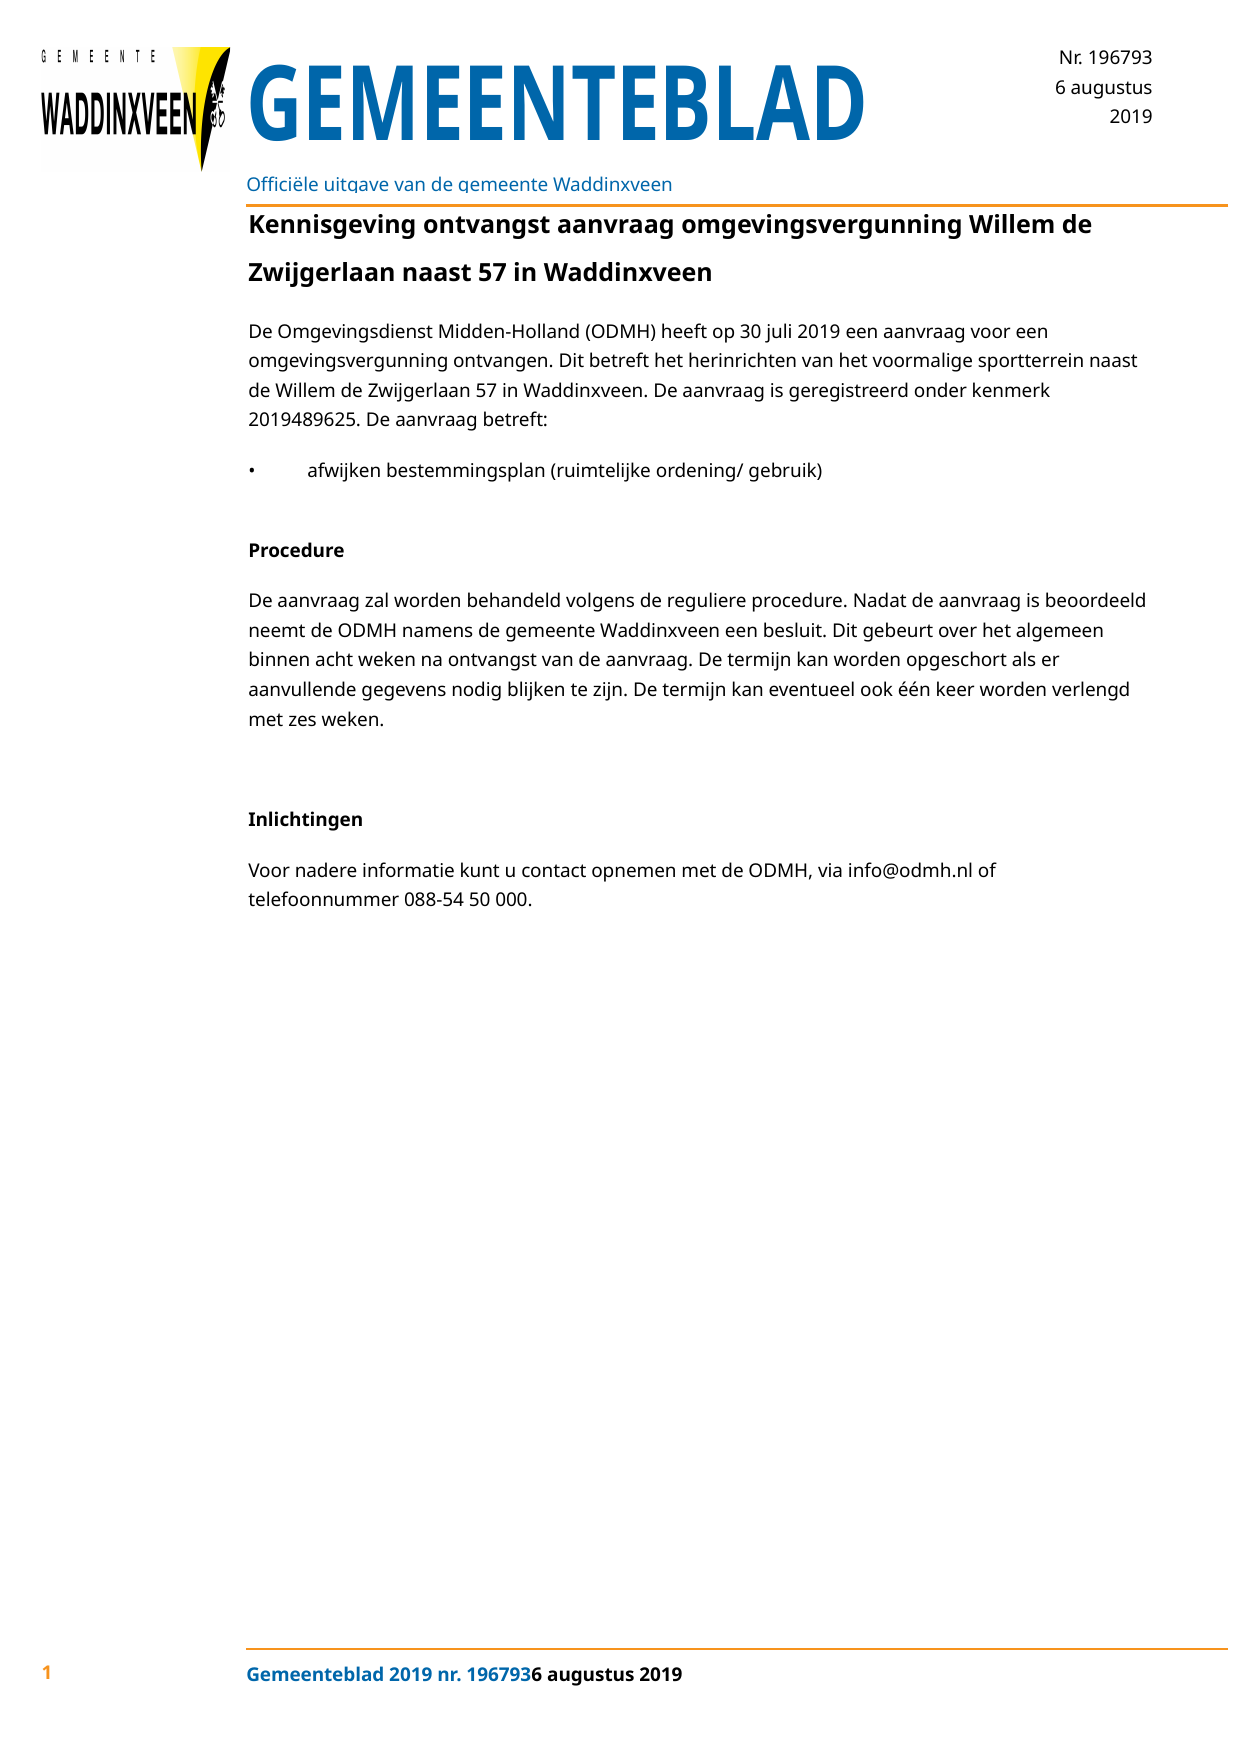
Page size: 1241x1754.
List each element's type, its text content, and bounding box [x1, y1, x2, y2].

text Inlichtingen [248, 807, 1152, 832]
text Voor nadere informatie kunt u contact opnemen met de ODMH, via info@odmh.nl of telefoonnummer 088-54 50 000. [248, 857, 1152, 912]
list afwijken bestemmingsplan (ruimtelijke ordening/ gebruik) [248, 457, 1152, 483]
picture [41, 47, 231, 172]
text De aanvraag zal worden behandeld volgens de reguliere procedure. Nadat de aanvraag is beoordeeld neemt de ODMH namens de gemeente Waddinxveen een besluit. Dit gebeurt over het algemeen binnen acht weken na ontvangst van de aanvraag. De termijn kan worden opgeschort als er aanvullende gegevens nodig blijken te zijn. De termijn kan eventueel ook één keer worden verlengd met zes weken. [248, 587, 1152, 732]
text Procedure [248, 537, 1152, 563]
text De Omgevingsdienst Midden-Holland (ODMH) heeft op 30 juli 2019 een aanvraag voor een omgevingsvergunning ontvangen. Dit betreft het herinrichten van het voormalige sportterrein naast de Willem de Zwijgerlaan 57 in Waddinxveen. De aanvraag is geregistreerd onder kenmerk 2019489625. De aanvraag betreft: [248, 318, 1152, 432]
text Kennisgeving ontvangst aanvraag omgevingsvergunning Willem de Zwijgerlaan naast 57 in Waddinxveen [248, 207, 1152, 288]
